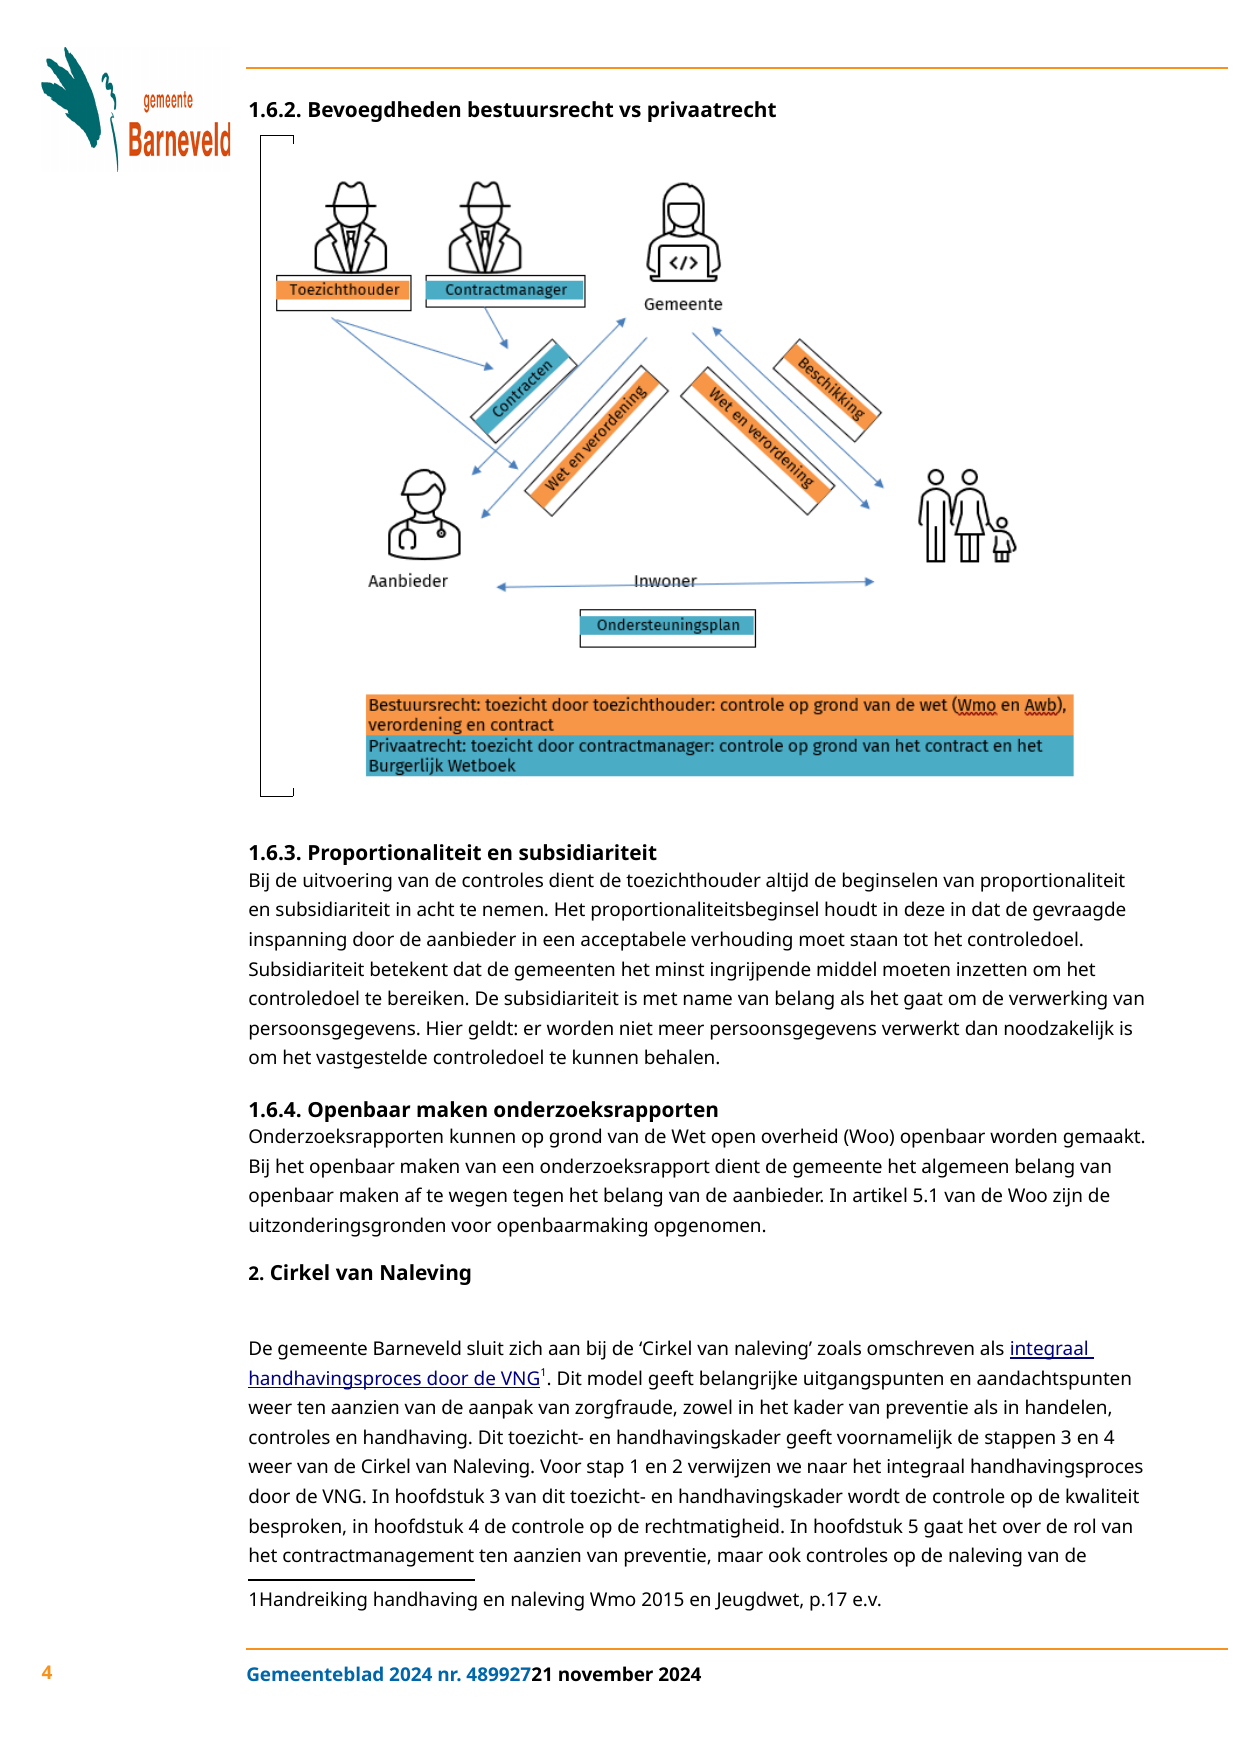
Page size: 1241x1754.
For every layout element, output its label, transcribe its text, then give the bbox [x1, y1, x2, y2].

text 2. Cirkel van Naleving [248, 1258, 1152, 1286]
text 1.6.2. Bevoegdheden bestuursrecht vs privaatrecht [248, 95, 1152, 123]
text Onderzoeksrapporten kunnen op grond van de Wet open overheid (Woo) openbaar worden gemaakt. Bij het openbaar maken van een onderzoeksrapport dient de gemeente het algemeen belang van openbaar maken af te wegen tegen het belang van de aanbieder. In artikel 5.1 van de Woo zijn de uitzonderingsgronden voor openbaarmaking opgenomen. [248, 1123, 1152, 1238]
picture [268, 144, 1173, 788]
text De gemeente Barneveld sluit zich aan bij de ‘Cirkel van naleving’ zoals omschreven als integraal handhavingsproces door de VNG. Dit model geeft belangrijke uitgangspunten en aandachtspunten weer ten aanzien van de aanpak van zorgfraude, zowel in het kader van preventie als in handelen, controles en handhaving. Dit toezicht- en handhavingskader geeft voornamelijk de stappen 3 en 4 weer van de Cirkel van Naleving. Voor stap 1 en 2 verwijzen we naar het integraal handhavingsproces door de VNG. In hoofdstuk 3 van dit toezicht- en handhavingskader wordt de controle op de kwaliteit besproken, in hoofdstuk 4 de controle op de rechtmatigheid. In hoofdstuk 5 gaat het over de rol van het contractmanagement ten aanzien van preventie, maar ook controles op de naleving van de [248, 1335, 1152, 1568]
text 1.6.3. Proportionaliteit en subsidiariteit [248, 838, 1152, 867]
picture [41, 47, 231, 172]
text Handreiking handhaving en naleving Wmo 2015 en Jeugdwet, p.17 e.v. [248, 1586, 1152, 1612]
text 1.6.4. Openbaar maken onderzoeksrapporten [248, 1095, 1152, 1123]
text Bij de uitvoering van de controles dient de toezichthouder altijd de beginselen van proportionaliteit en subsidiariteit in acht te nemen. Het proportionaliteitsbeginsel houdt in deze in dat de gevraagde inspanning door de aanbieder in een acceptabele verhouding moet staan tot het controledoel. Subsidiariteit betekent dat de gemeenten het minst ingrijpende middel moeten inzetten om het controledoel te bereiken. De subsidiariteit is met name van belang als het gaat om de verwerking van persoonsgegevens. Hier geldt: er worden niet meer persoonsgegevens verwerkt dan noodzakelijk is om het vastgestelde controledoel te kunnen behalen. [248, 867, 1152, 1070]
